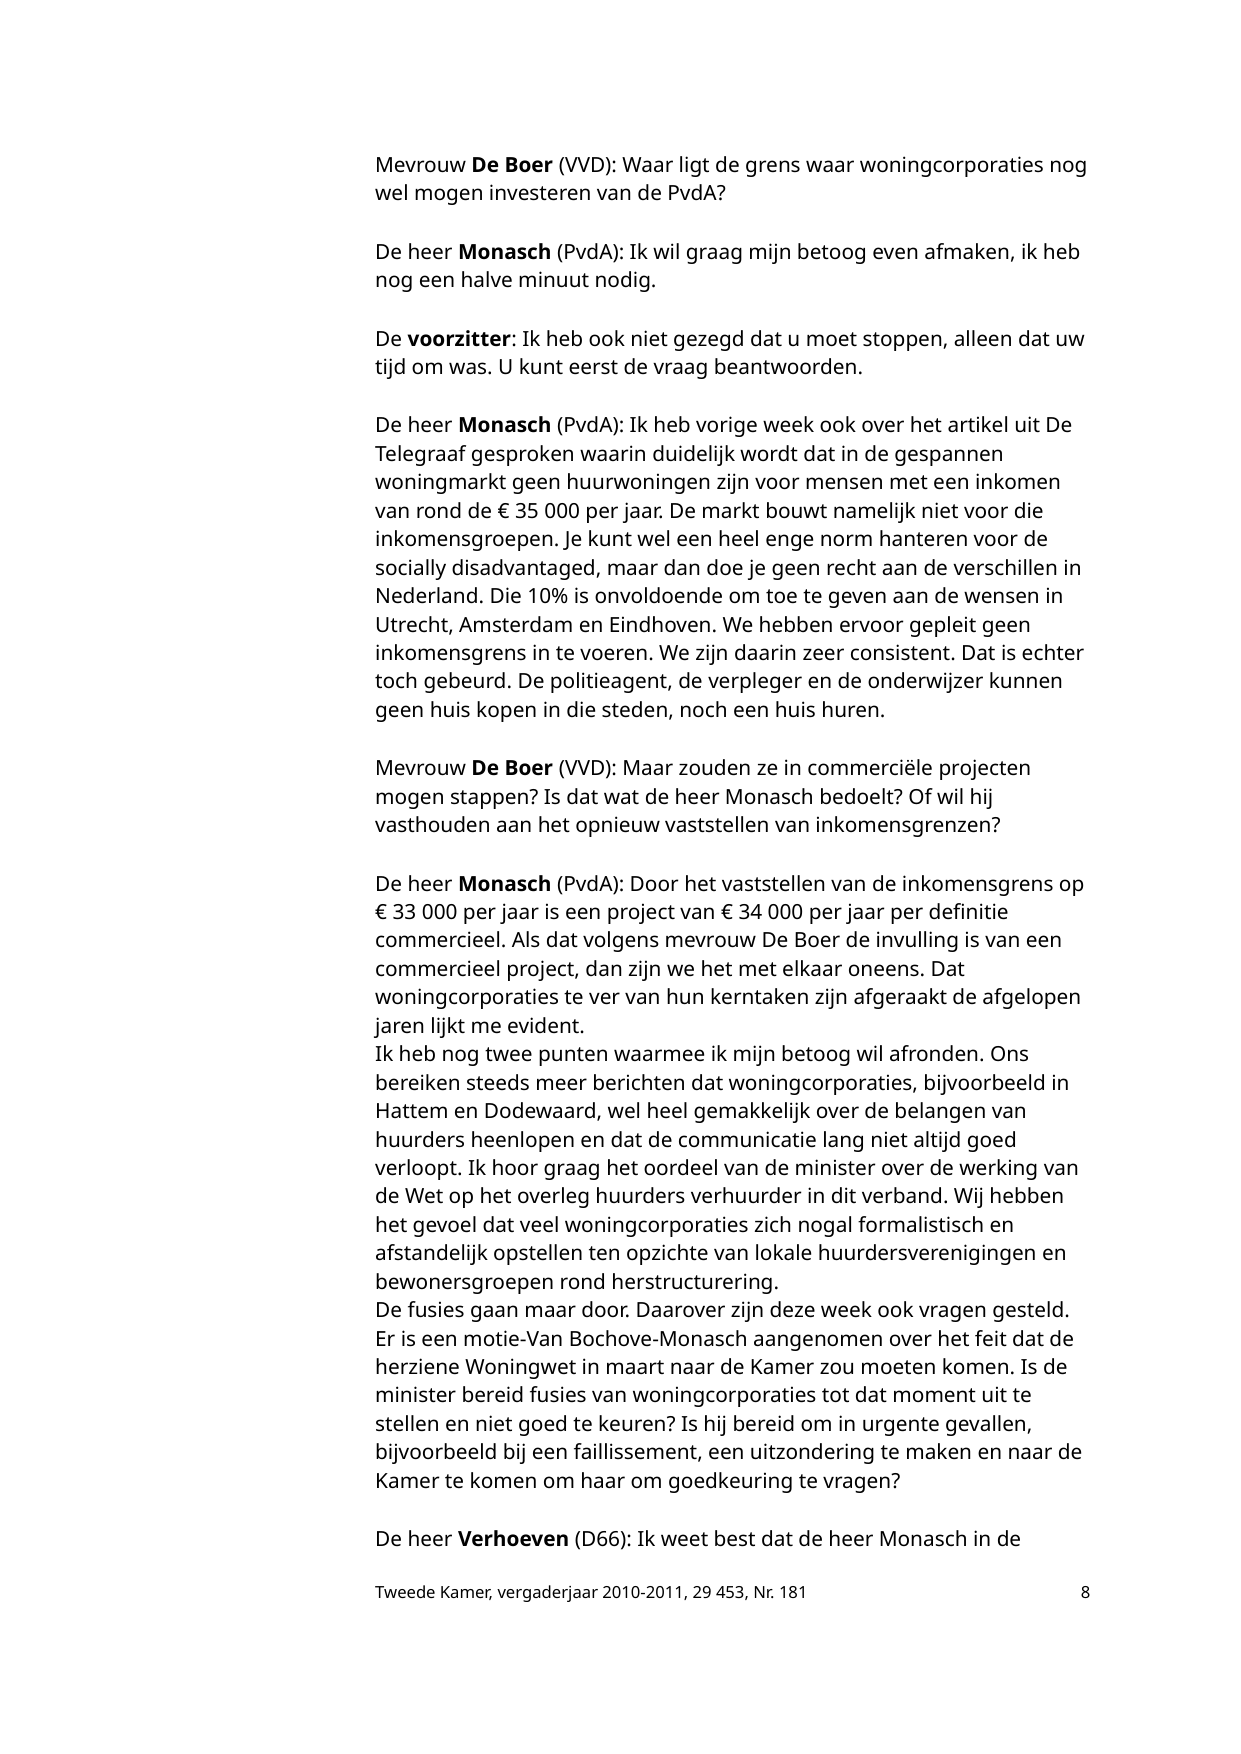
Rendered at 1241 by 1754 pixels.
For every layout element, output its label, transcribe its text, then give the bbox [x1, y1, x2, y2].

text Ik heb nog twee punten waarmee ik mijn betoog wil afronden. Ons bereiken steeds meer berichten dat woningcorporaties, bijvoorbeeld in Hattem en Dodewaard, wel heel gemakkelijk over de belangen van huurders heenlopen en dat de communicatie lang niet altijd goed verloopt. Ik hoor graag het oordeel van de minister over de werking van de Wet op het overleg huurders verhuurder in dit verband. Wij hebben het gevoel dat veel woningcorporaties zich nogal formalistisch en afstandelijk opstellen ten opzichte van lokale huurdersverenigingen en bewonersgroepen rond herstructurering. [375, 1039, 1090, 1295]
text De heer Monasch (PvdA): Ik wil graag mijn betoog even afmaken, ik heb nog een halve minuut nodig. [375, 237, 1090, 294]
text De heer Monasch (PvdA): Door het vaststellen van de inkomensgrens op € 33 000 per jaar is een project van € 34 000 per jaar per definitie commercieel. Als dat volgens mevrouw De Boer de invulling is van een commercieel project, dan zijn we het met elkaar oneens. Dat woningcorporaties te ver van hun kerntaken zijn afgeraakt de afgelopen jaren lijkt me evident. [375, 869, 1090, 1039]
text De voorzitter: Ik heb ook niet gezegd dat u moet stoppen, alleen dat uw tijd om was. U kunt eerst de vraag beantwoorden. [375, 324, 1090, 381]
text De fusies gaan maar door. Daarover zijn deze week ook vragen gesteld. Er is een motie-Van Bochove-Monasch aangenomen over het feit dat de herziene Woningwet in maart naar de Kamer zou moeten komen. Is de minister bereid fusies van woningcorporaties tot dat moment uit te stellen en niet goed te keuren? Is hij bereid om in urgente gevallen, bijvoorbeeld bij een faillissement, een uitzondering te maken en naar de Kamer te komen om haar om goedkeuring te vragen? [375, 1295, 1090, 1494]
text Mevrouw De Boer (VVD): Maar zouden ze in commerciële projecten mogen stappen? Is dat wat de heer Monasch bedoelt? Of wil hij vasthouden aan het opnieuw vaststellen van inkomensgrenzen? [375, 753, 1090, 839]
text De heer Verhoeven (D66): Ik weet best dat de heer Monasch in de [375, 1524, 1090, 1553]
text De heer Monasch (PvdA): Ik heb vorige week ook over het artikel uit De Telegraaf gesproken waarin duidelijk wordt dat in de gespannen woningmarkt geen huurwoningen zijn voor mensen met een inkomen van rond de € 35 000 per jaar. De markt bouwt namelijk niet voor die inkomensgroepen. Je kunt wel een heel enge norm hanteren voor de socially disadvantaged, maar dan doe je geen recht aan de verschillen in Nederland. Die 10% is onvoldoende om toe te geven aan de wensen in Utrecht, Amsterdam en Eindhoven. We hebben ervoor gepleit geen inkomensgrens in te voeren. We zijn daarin zeer consistent. Dat is echter toch gebeurd. De politieagent, de verpleger en de onderwijzer kunnen geen huis kopen in die steden, noch een huis huren. [375, 411, 1090, 723]
text Mevrouw De Boer (VVD): Waar ligt de grens waar woningcorporaties nog wel mogen investeren van de PvdA? [375, 150, 1090, 207]
